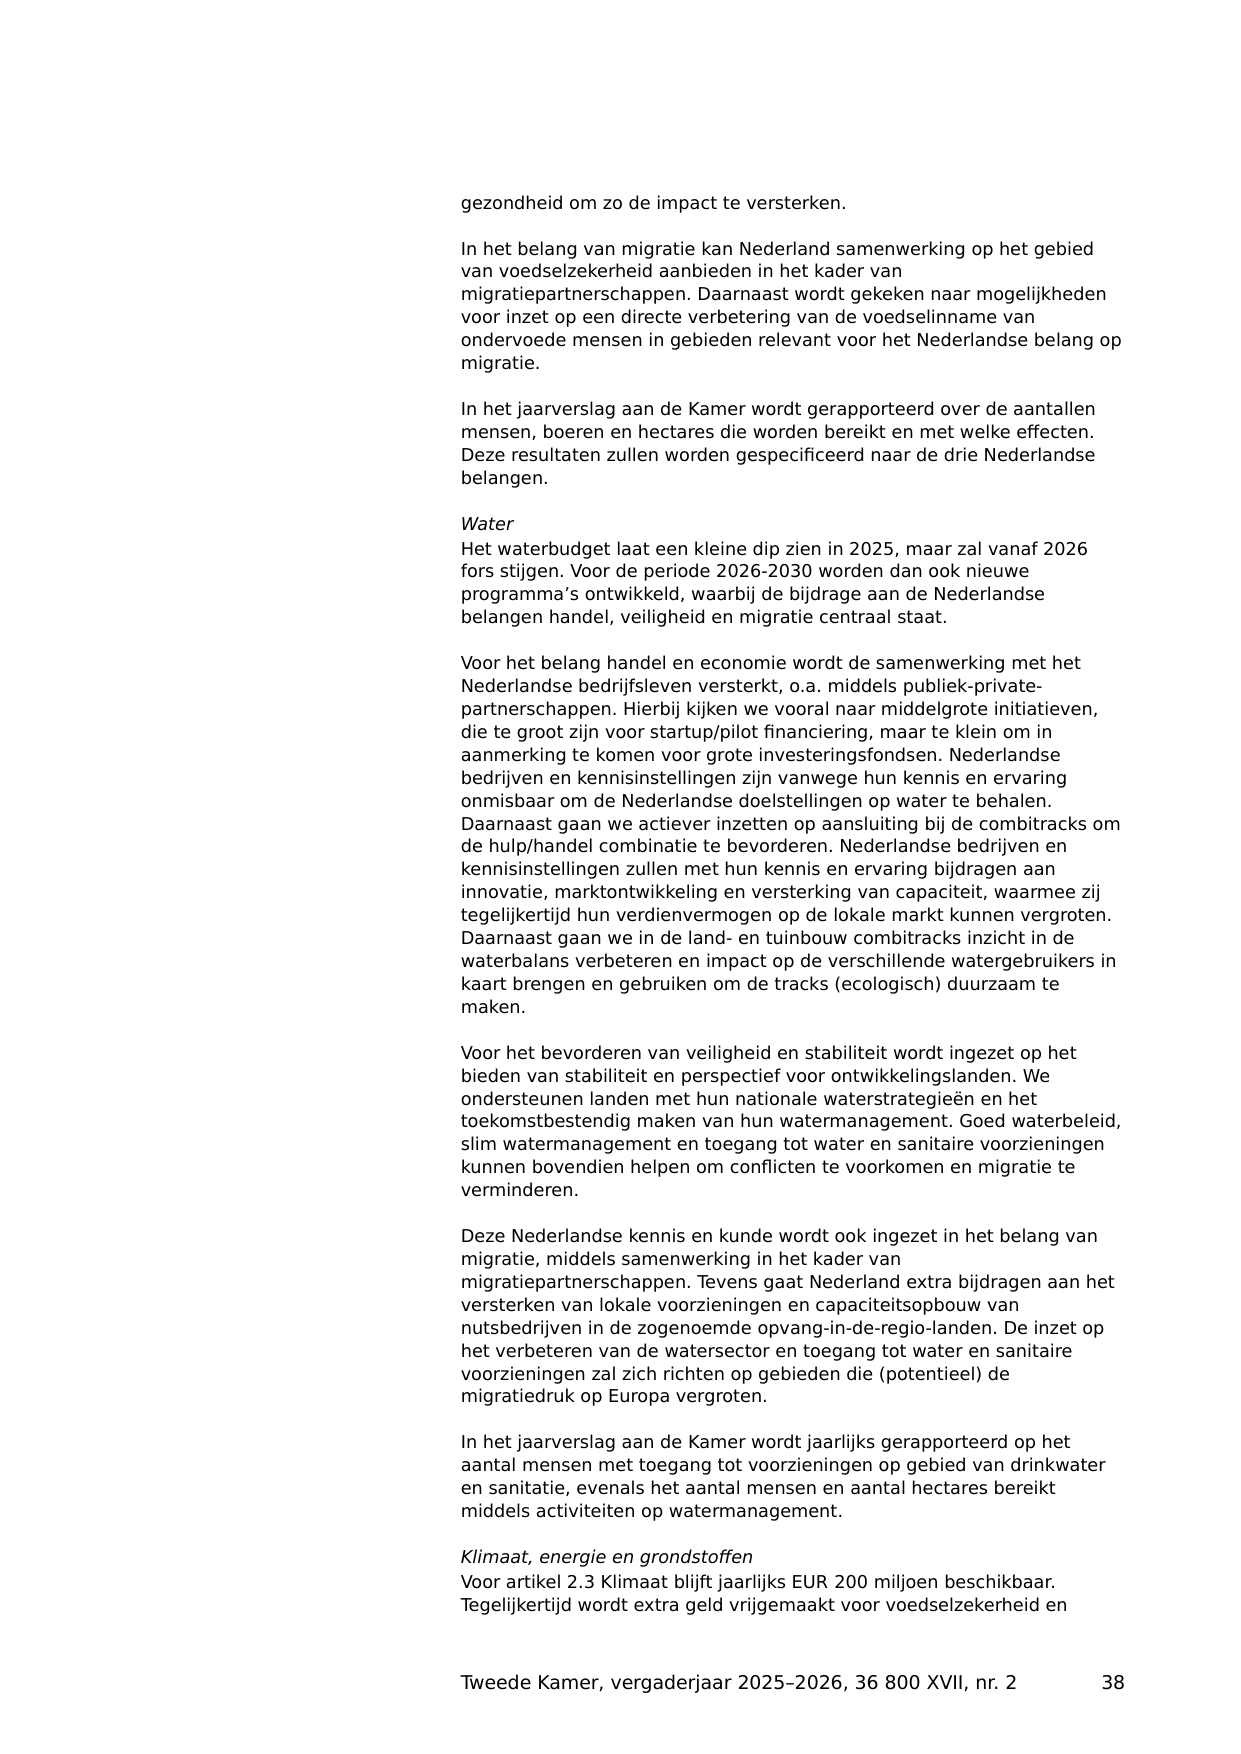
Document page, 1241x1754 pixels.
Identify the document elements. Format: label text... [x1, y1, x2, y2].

text Voor artikel 2.3 Klimaat blijft jaarlijks EUR 200 miljoen beschikbaar. Tegelijkertijd wordt extra geld vrijgemaakt voor voedselzekerheid en [461, 1570, 1125, 1616]
text In het jaarverslag aan de Kamer wordt jaarlijks gerapporteerd op het aantal mensen met toegang tot voorzieningen op gebied van drinkwater en sanitatie, evenals het aantal mensen en aantal hectares bereikt middels activiteiten op watermanagement. [461, 1430, 1125, 1522]
text In het belang van migratie kan Nederland samenwerking op het gebied van voedselzekerheid aanbieden in het kader van migratiepartnerschappen. Daarnaast wordt gekeken naar mogelijkheden voor inzet op een directe verbetering van de voedselinname van ondervoede mensen in gebieden relevant voor het Nederlandse belang op migratie. [461, 237, 1125, 374]
text Het waterbudget laat een kleine dip zien in 2025, maar zal vanaf 2026 fors stijgen. Voor de periode 2026-2030 worden dan ook nieuwe programma’s ontwikkeld, waarbij de bijdrage aan de Nederlandse belangen handel, veiligheid en migratie centraal staat. [461, 537, 1125, 628]
text Deze Nederlandse kennis en kunde wordt ook ingezet in het belang van migratie, middels samenwerking in het kader van migratiepartnerschappen. Tevens gaat Nederland extra bijdragen aan het versterken van lokale voorzieningen en capaciteitsopbouw van nutsbedrijven in de zogenoemde opvang-in-de-regio-landen. De inzet op het verbeteren van de watersector en toegang tot water en sanitaire voorzieningen zal zich richten op gebieden die (potentieel) de migratiedruk op Europa vergroten. [461, 1224, 1125, 1407]
text Water [461, 512, 1125, 534]
text Klimaat, energie en grondstoffen [461, 1545, 1125, 1568]
text Voor het bevorderen van veiligheid en stabiliteit wordt ingezet op het bieden van stabiliteit en perspectief voor ontwikkelingslanden. We ondersteunen landen met hun nationale waterstrategieën en het toekomstbestendig maken van hun watermanagement. Goed waterbeleid, slim watermanagement en toegang tot water en sanitaire voorzieningen kunnen bovendien helpen om conflicten te voorkomen en migratie te verminderen. [461, 1041, 1125, 1201]
text Voor het belang handel en economie wordt de samenwerking met het Nederlandse bedrijfsleven versterkt, o.a. middels publiek-private-partnerschappen. Hierbij kijken we vooral naar middelgrote initiatieven, die te groot zijn voor startup/pilot financiering, maar te klein om in aanmerking te komen voor grote investeringsfondsen. Nederlandse bedrijven en kennisinstellingen zijn vanwege hun kennis en ervaring onmisbaar om de Nederlandse doelstellingen op water te behalen. Daarnaast gaan we actiever inzetten op aansluiting bij de combitracks om de hulp/handel combinatie te bevorderen. Nederlandse bedrijven en kennisinstellingen zullen met hun kennis en ervaring bijdragen aan innovatie, marktontwikkeling en versterking van capaciteit, waarmee zij tegelijkertijd hun verdienvermogen op de lokale markt kunnen vergroten. Daarnaast gaan we in de land- en tuinbouw combitracks inzicht in de waterbalans verbeteren en impact op de verschillende watergebruikers in kaart brengen en gebruiken om de tracks (ecologisch) duurzaam te maken. [461, 651, 1125, 1018]
text In het jaarverslag aan de Kamer wordt gerapporteerd over de aantallen mensen, boeren en hectares die worden bereikt en met welke effecten. Deze resultaten zullen worden gespecificeerd naar de drie Nederlandse belangen. [461, 397, 1125, 489]
text gezondheid om zo de impact te versterken. [461, 191, 1125, 214]
